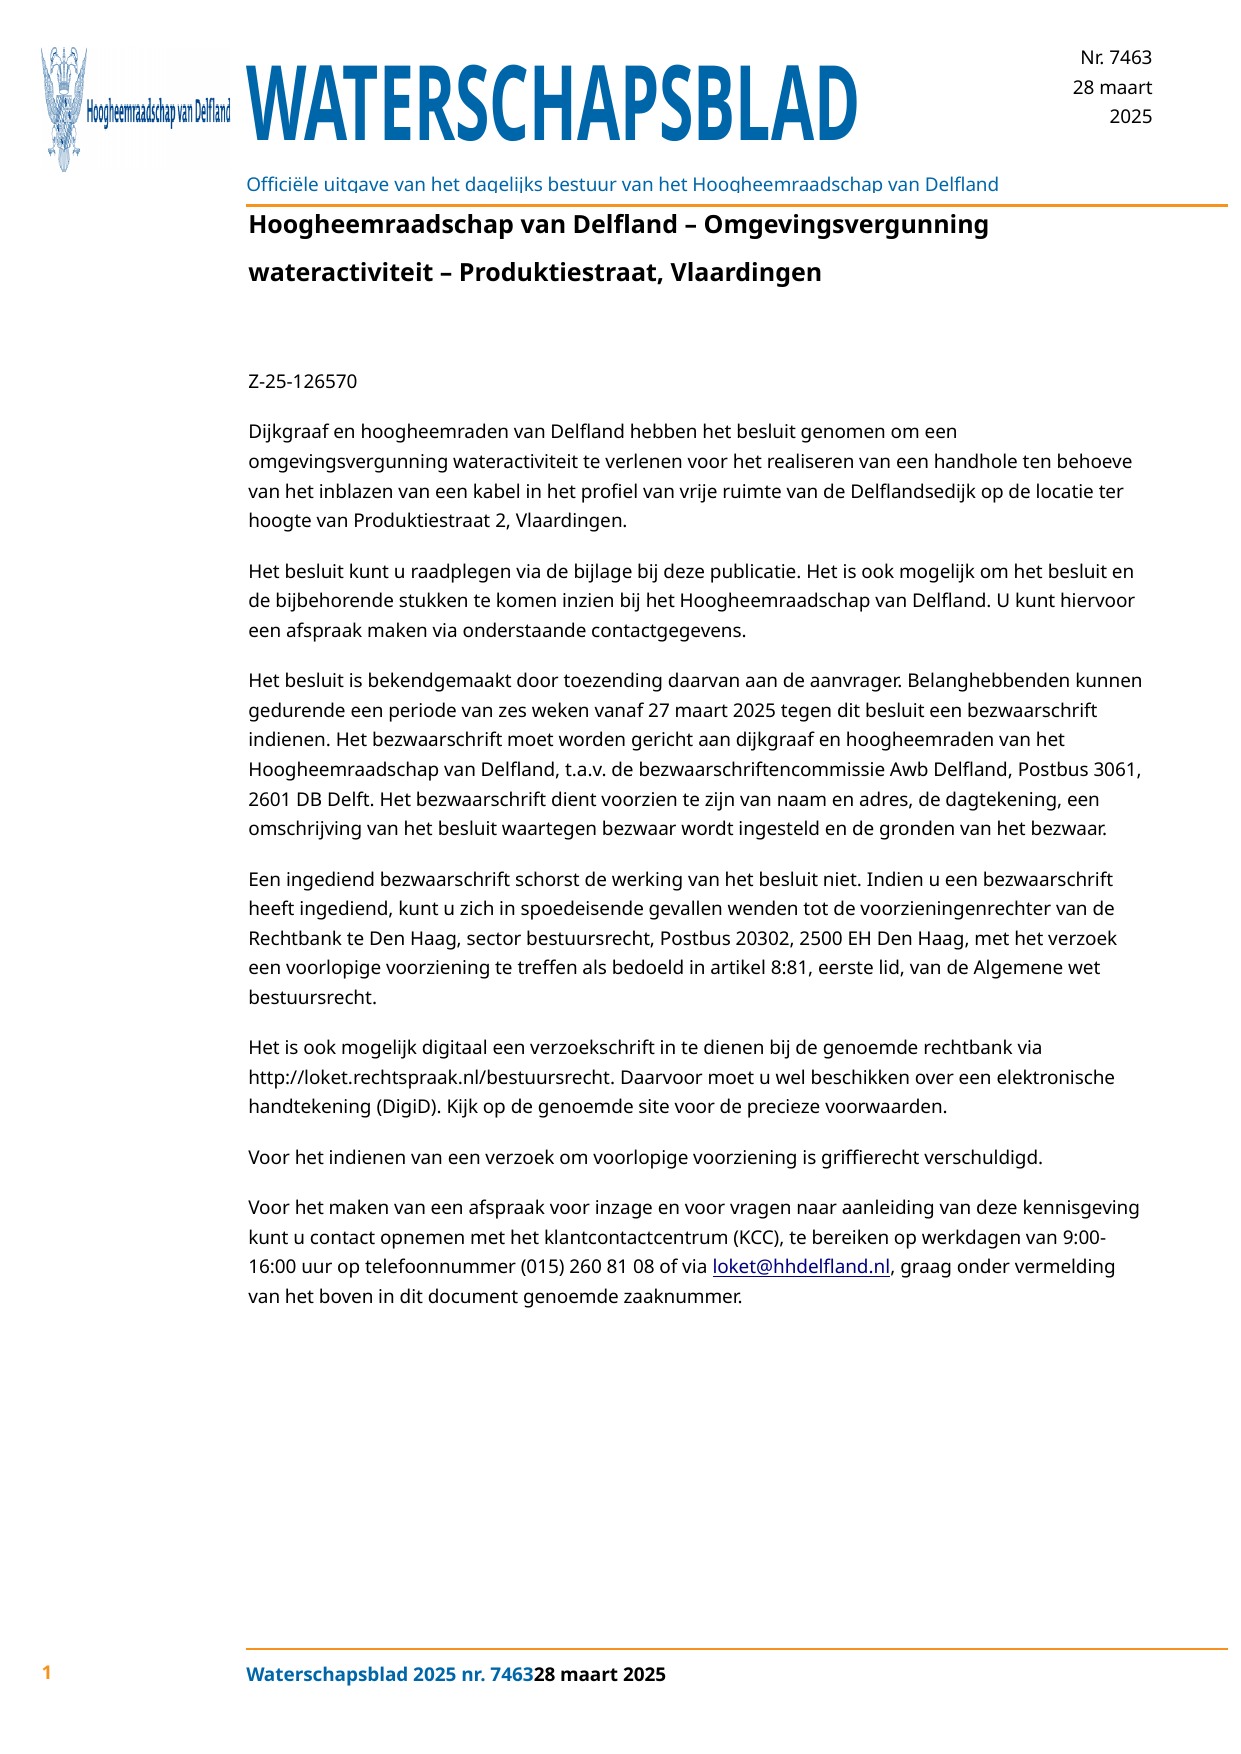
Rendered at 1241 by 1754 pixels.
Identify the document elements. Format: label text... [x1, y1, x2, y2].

text Hoogheemraadschap van Delfland – Omgevingsvergunning wateractiviteit – Produktiestraat, Vlaardingen [248, 207, 1152, 288]
text Voor het maken van een afspraak voor inzage en voor vragen naar aanleiding van deze kennisgeving kunt u contact opnemen met het klantcontactcentrum (KCC), te bereiken op werkdagen van 9:00-16:00 uur op telefoonnummer (015) 260 81 08 of via loket@hhdelfland.nl, graag onder vermelding van het boven in dit document genoemde zaaknummer. [248, 1194, 1152, 1309]
text Een ingediend bezwaarschrift schorst de werking van het besluit niet. Indien u een bezwaarschrift heeft ingediend, kunt u zich in spoedeisende gevallen wenden tot de voorzieningenrechter van de Rechtbank te Den Haag, sector bestuursrecht, Postbus 20302, 2500 EH Den Haag, met het verzoek een voorlopige voorziening te treffen als bedoeld in artikel 8:81, eerste lid, van de Algemene wet bestuursrecht. [248, 866, 1152, 1010]
text Het besluit kunt u raadplegen via de bijlage bij deze publicatie. Het is ook mogelijk om het besluit en de bijbehorende stukken te komen inzien bij het Hoogheemraadschap van Delfland. U kunt hiervoor een afspraak maken via onderstaande contactgegevens. [248, 558, 1152, 643]
text Het is ook mogelijk digitaal een verzoekschrift in te dienen bij de genoemde rechtbank via http://loket.rechtspraak.nl/bestuursrecht. Daarvoor moet u wel beschikken over een elektronische handtekening (DigiD). Kijk op de genoemde site voor de precieze voorwaarden. [248, 1034, 1152, 1119]
text Z-25-126570 [248, 368, 1152, 394]
text Dijkgraaf en hoogheemraden van Delfland hebben het besluit genomen om een omgevingsvergunning wateractiviteit te verlenen voor het realiseren van een handhole ten behoeve van het inblazen van een kabel in het profiel van vrije ruimte van de Delflandsedijk op de locatie ter hoogte van Produktiestraat 2, Vlaardingen. [248, 419, 1152, 533]
picture [41, 47, 231, 172]
text Voor het indienen van een verzoek om voorlopige voorziening is griffierecht verschuldigd. [248, 1144, 1152, 1170]
text Het besluit is bekendgemaakt door toezending daarvan aan de aanvrager. Belanghebbenden kunnen gedurende een periode van zes weken vanaf 27 maart 2025 tegen dit besluit een bezwaarschrift indienen. Het bezwaarschrift moet worden gericht aan dijkgraaf en hoogheemraden van het Hoogheemraadschap van Delfland, t.a.v. de bezwaarschriftencommissie Awb Delfland, Postbus 3061, 2601 DB Delft. Het bezwaarschrift dient voorzien te zijn van naam en adres, de dagtekening, een omschrijving van het besluit waartegen bezwaar wordt ingesteld en de gronden van het bezwaar. [248, 667, 1152, 841]
